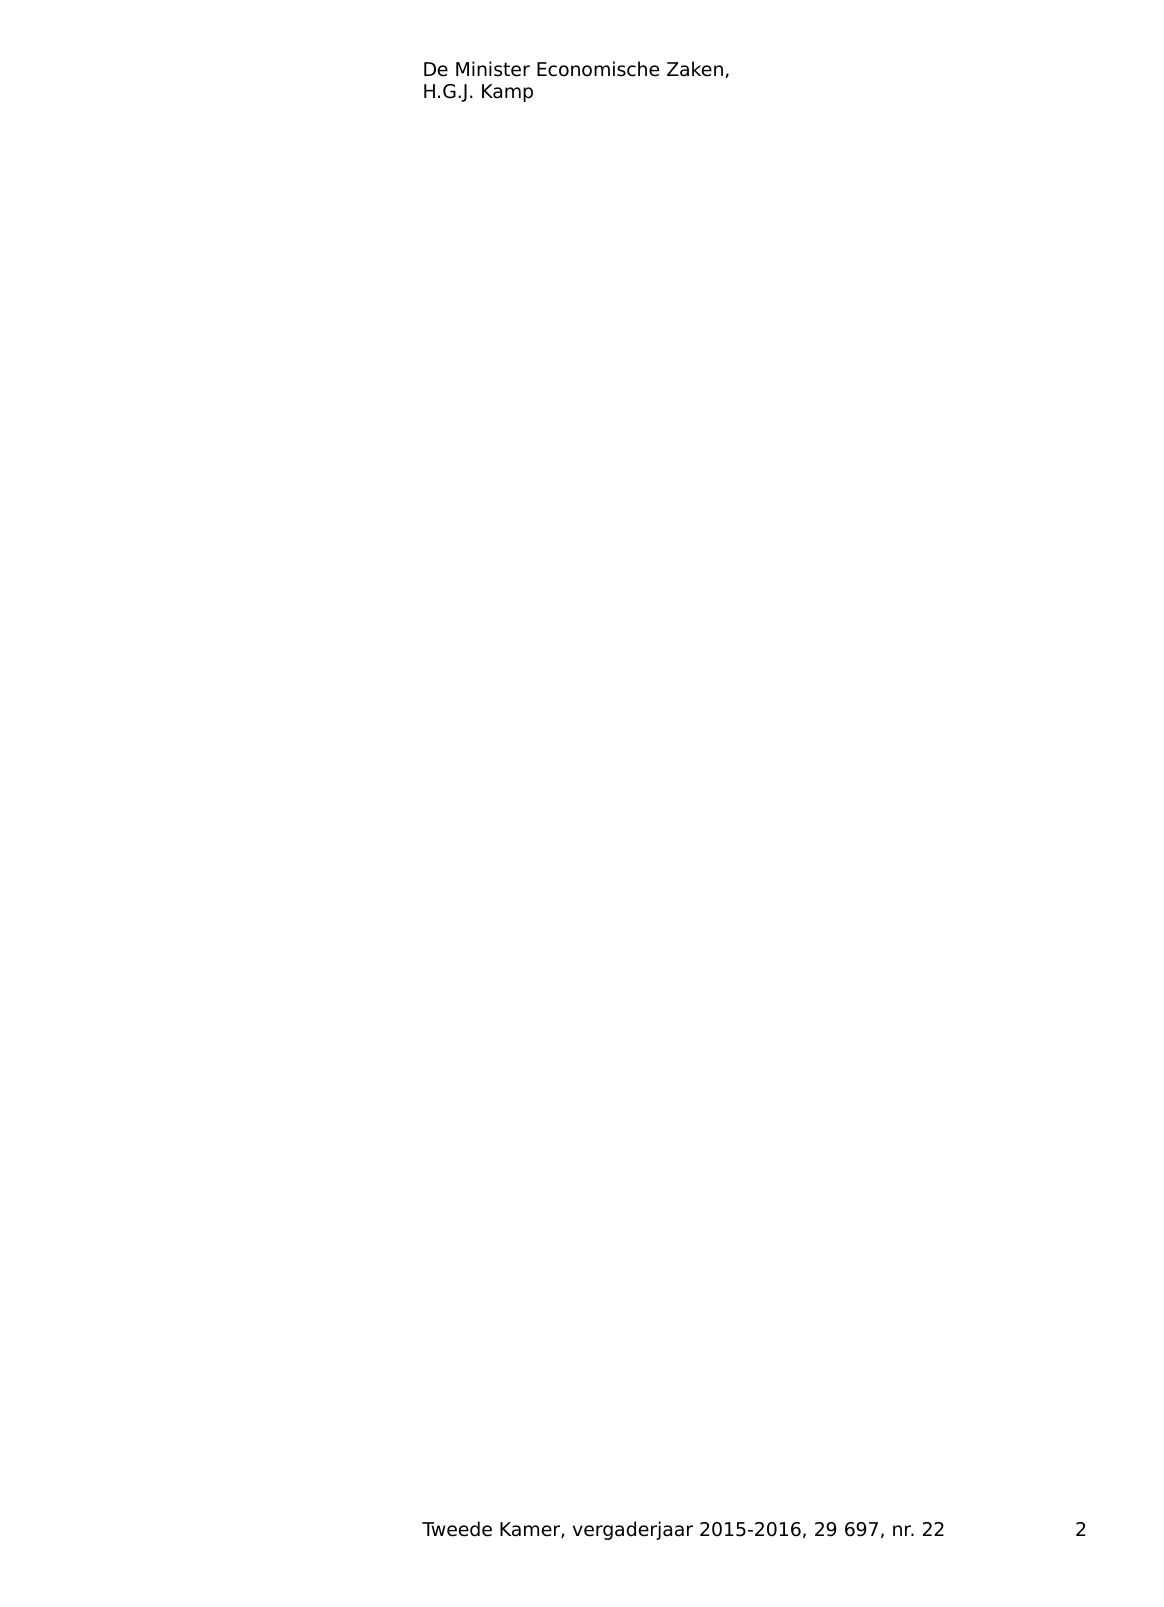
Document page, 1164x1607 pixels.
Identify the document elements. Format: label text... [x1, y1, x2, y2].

text De Minister Economische Zaken, H.G.J. Kamp [422, 59, 1087, 103]
